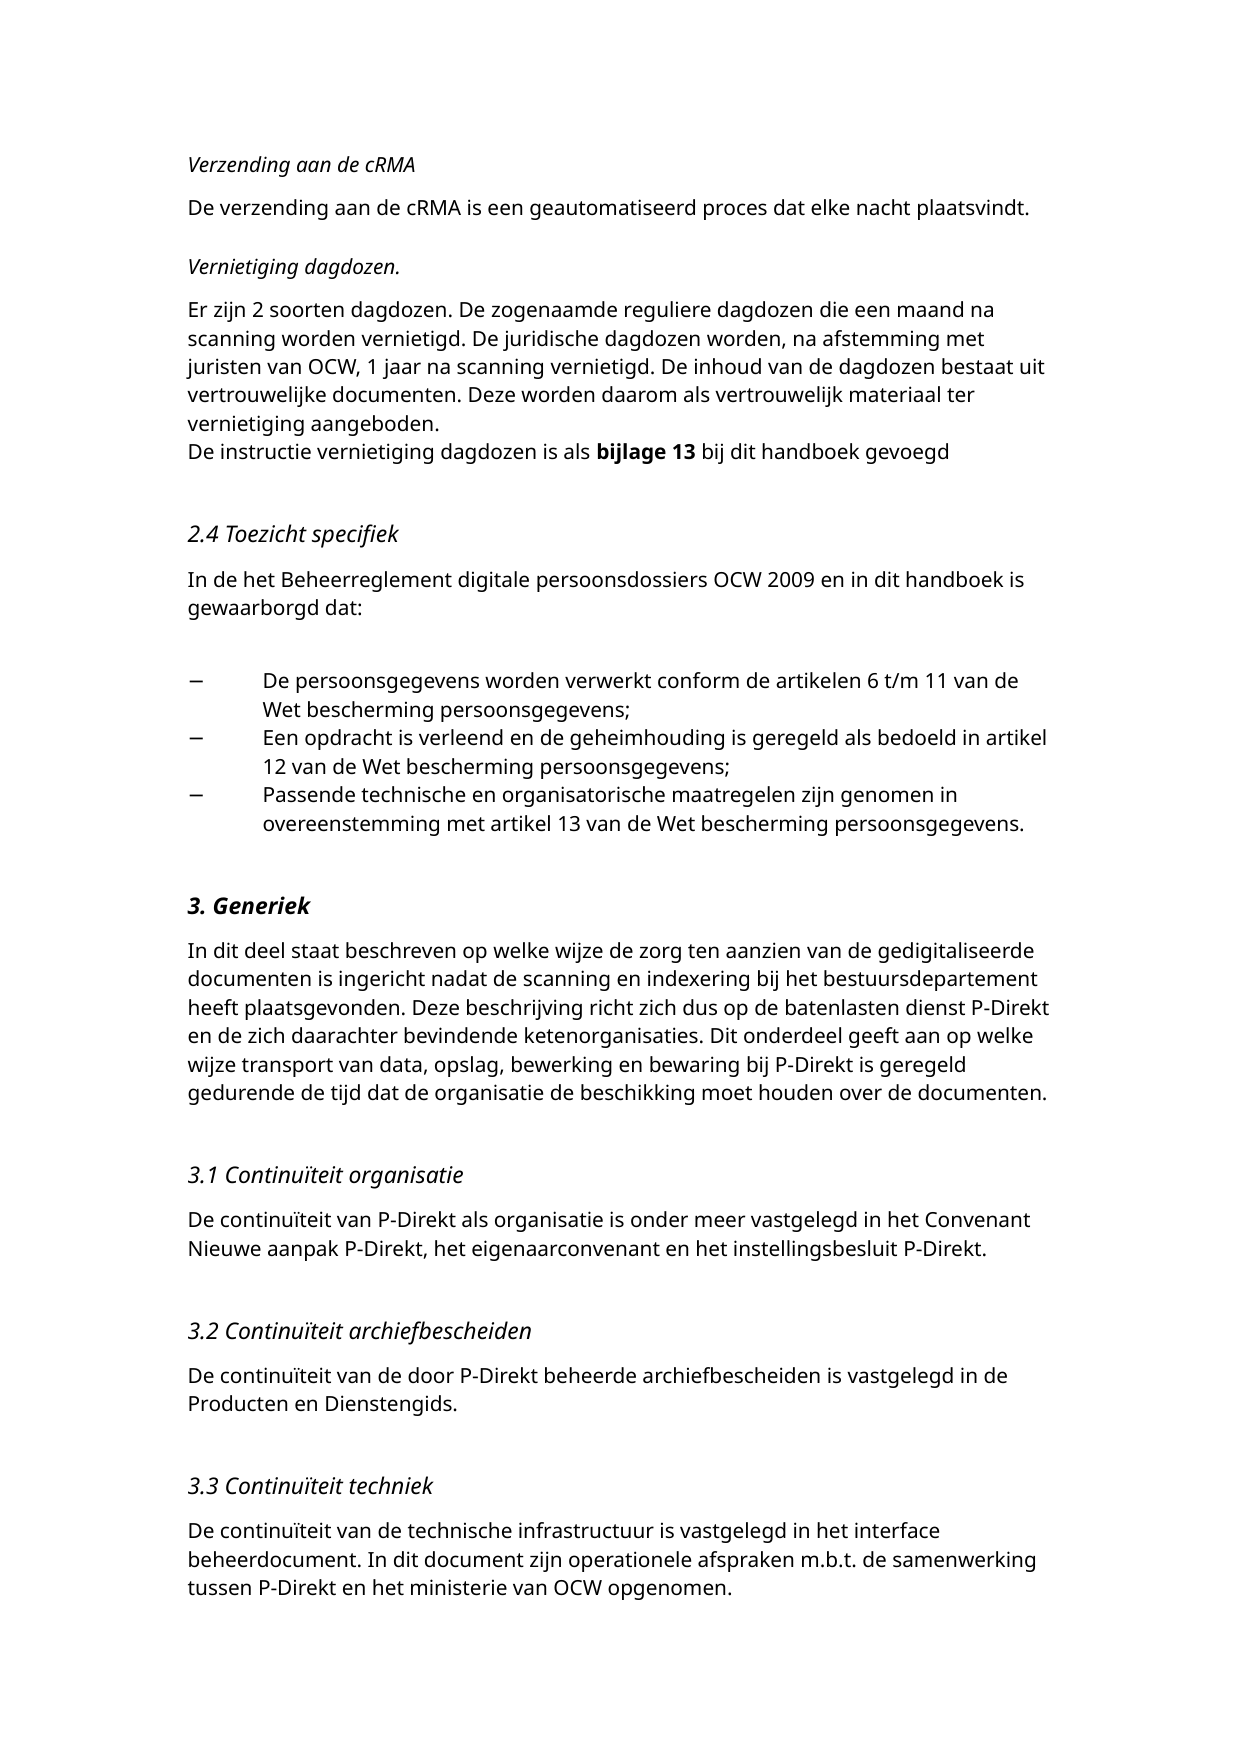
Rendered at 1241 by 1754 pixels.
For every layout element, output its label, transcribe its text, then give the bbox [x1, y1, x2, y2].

subtitle 2.4 Toezicht specifiek [187, 518, 1053, 550]
text Verzending aan de cRMA [187, 150, 1053, 178]
text De instructie vernietiging dagdozen is als bijlage 13 bij dit handboek gevoegd [187, 437, 1053, 466]
text De continuïteit van P-Direkt als organisatie is onder meer vastgelegd in het Convenant Nieuwe aanpak P-Direkt, het eigenaarconvenant en het instellingsbesluit P-Direkt. [187, 1205, 1053, 1262]
text Vernietiging dagdozen. [187, 252, 1053, 280]
text Er zijn 2 soorten dagdozen. De zogenaamde reguliere dagdozen die een maand na scanning worden vernietigd. De juridische dagdozen worden, na afstemming met juristen van OCW, 1 jaar na scanning vernietigd. De inhoud van de dagdozen bestaat uit vertrouwelijke documenten. Deze worden daarom als vertrouwelijk materiaal ter vernietiging aangeboden. [187, 295, 1053, 437]
subtitle 3.1 Continuïteit organisatie [187, 1159, 1053, 1190]
text De verzending aan de cRMA is een geautomatiseerd proces dat elke nacht plaatsvindt. [187, 193, 1053, 222]
text In dit deel staat beschreven op welke wijze de zorg ten aanzien van de gedigitaliseerde documenten is ingericht nadat de scanning en indexering bij het bestuursdepartement heeft plaatsgevonden. Deze beschrijving richt zich dus op de batenlasten dienst P-Direkt en de zich daarachter bevindende ketenorganisaties. Dit onderdeel geeft aan op welke wijze transport van data, opslag, bewerking en bewaring bij P-Direkt is geregeld gedurende de tijd dat de organisatie de beschikking moet houden over de documenten. [187, 936, 1053, 1107]
list De persoonsgegevens worden verwerkt conform de artikelen 6 t/m 11 van de Wet bescherming persoonsgegevens; [187, 667, 1053, 723]
text De continuïteit van de technische infrastructuur is vastgelegd in het interface beheerdocument. In dit document zijn operationele afspraken m.b.t. de samenwerking tussen P-Direkt en het ministerie van OCW opgenomen. [187, 1517, 1053, 1602]
list Een opdracht is verleend en de geheimhouding is geregeld als bedoeld in artikel 12 van de Wet bescherming persoonsgegevens; [187, 723, 1053, 780]
text In de het Beheerreglement digitale persoonsdossiers OCW 2009 en in dit handboek is gewaarborgd dat: [187, 565, 1053, 622]
subtitle 3.3 Continuïteit techniek [187, 1470, 1053, 1502]
list Passende technische en organisatorische maatregelen zijn genomen in overeenstemming met artikel 13 van de Wet bescherming persoonsgegevens. [187, 780, 1053, 837]
subtitle 3.2 Continuïteit archiefbescheiden [187, 1315, 1053, 1346]
text De continuïteit van de door P-Direkt beheerde archiefbescheiden is vastgelegd in de Producten en Dienstengids. [187, 1361, 1053, 1418]
subtitle 3. Generiek [187, 890, 1053, 921]
